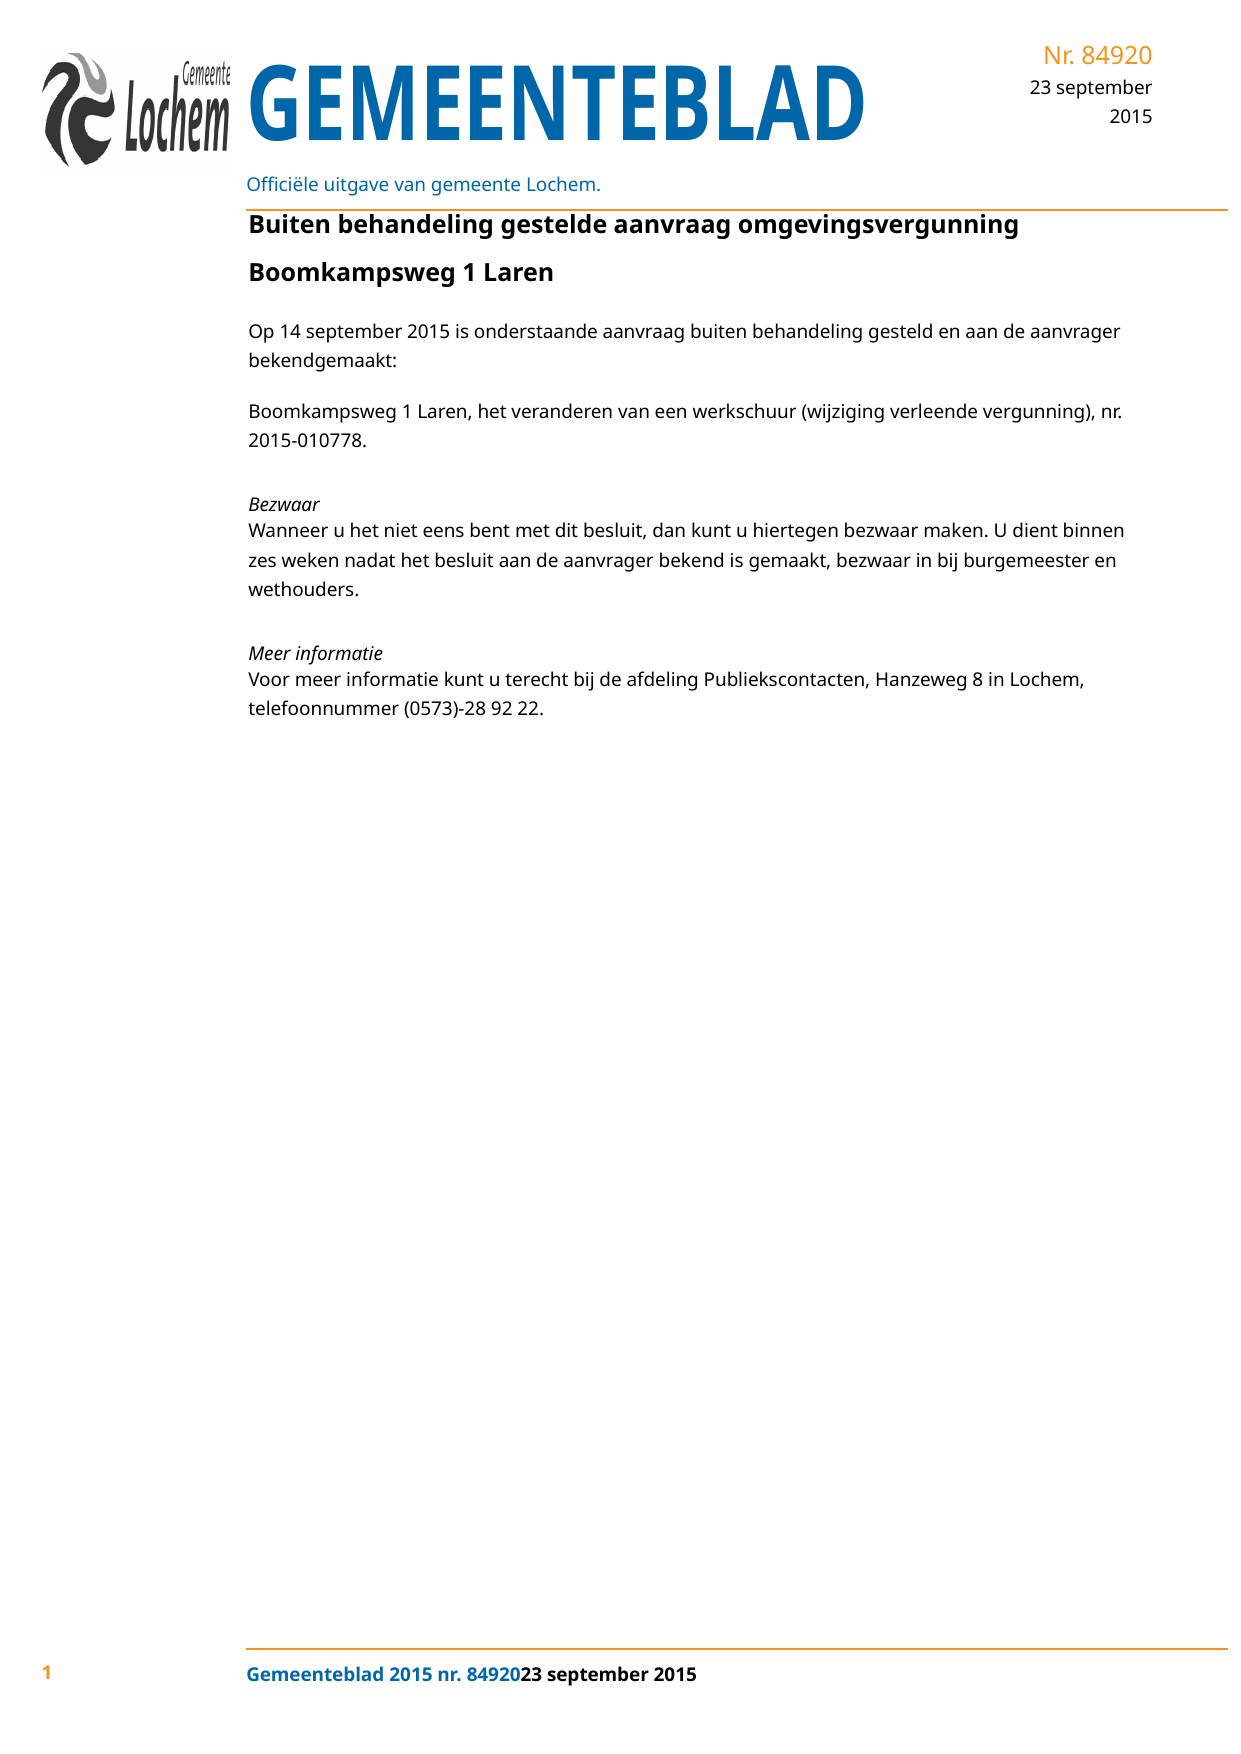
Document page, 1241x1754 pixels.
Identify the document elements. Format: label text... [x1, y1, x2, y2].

text Bezwaar [248, 491, 1152, 517]
picture [41, 47, 231, 172]
text Boomkampsweg 1 Laren, het veranderen van een werkschuur (wijziging verleende vergunning), nr. 2015-010778. [248, 398, 1152, 453]
text Op 14 september 2015 is onderstaande aanvraag buiten behandeling gesteld en aan de aanvrager bekendgemaakt: [248, 318, 1152, 373]
text Voor meer informatie kunt u terecht bij de afdeling Publiekscontacten, Hanzeweg 8 in Lochem, telefoonnummer (0573)-28 92 22. [248, 666, 1152, 721]
text Buiten behandeling gestelde aanvraag omgevingsvergunning Boomkampsweg 1 Laren [248, 211, 1152, 288]
text Meer informatie [248, 640, 1152, 666]
text Wanneer u het niet eens bent met dit besluit, dan kunt u hiertegen bezwaar maken. U dient binnen zes weken nadat het besluit aan de aanvrager bekend is gemaakt, bezwaar in bij burgemeester en wethouders. [248, 517, 1152, 602]
